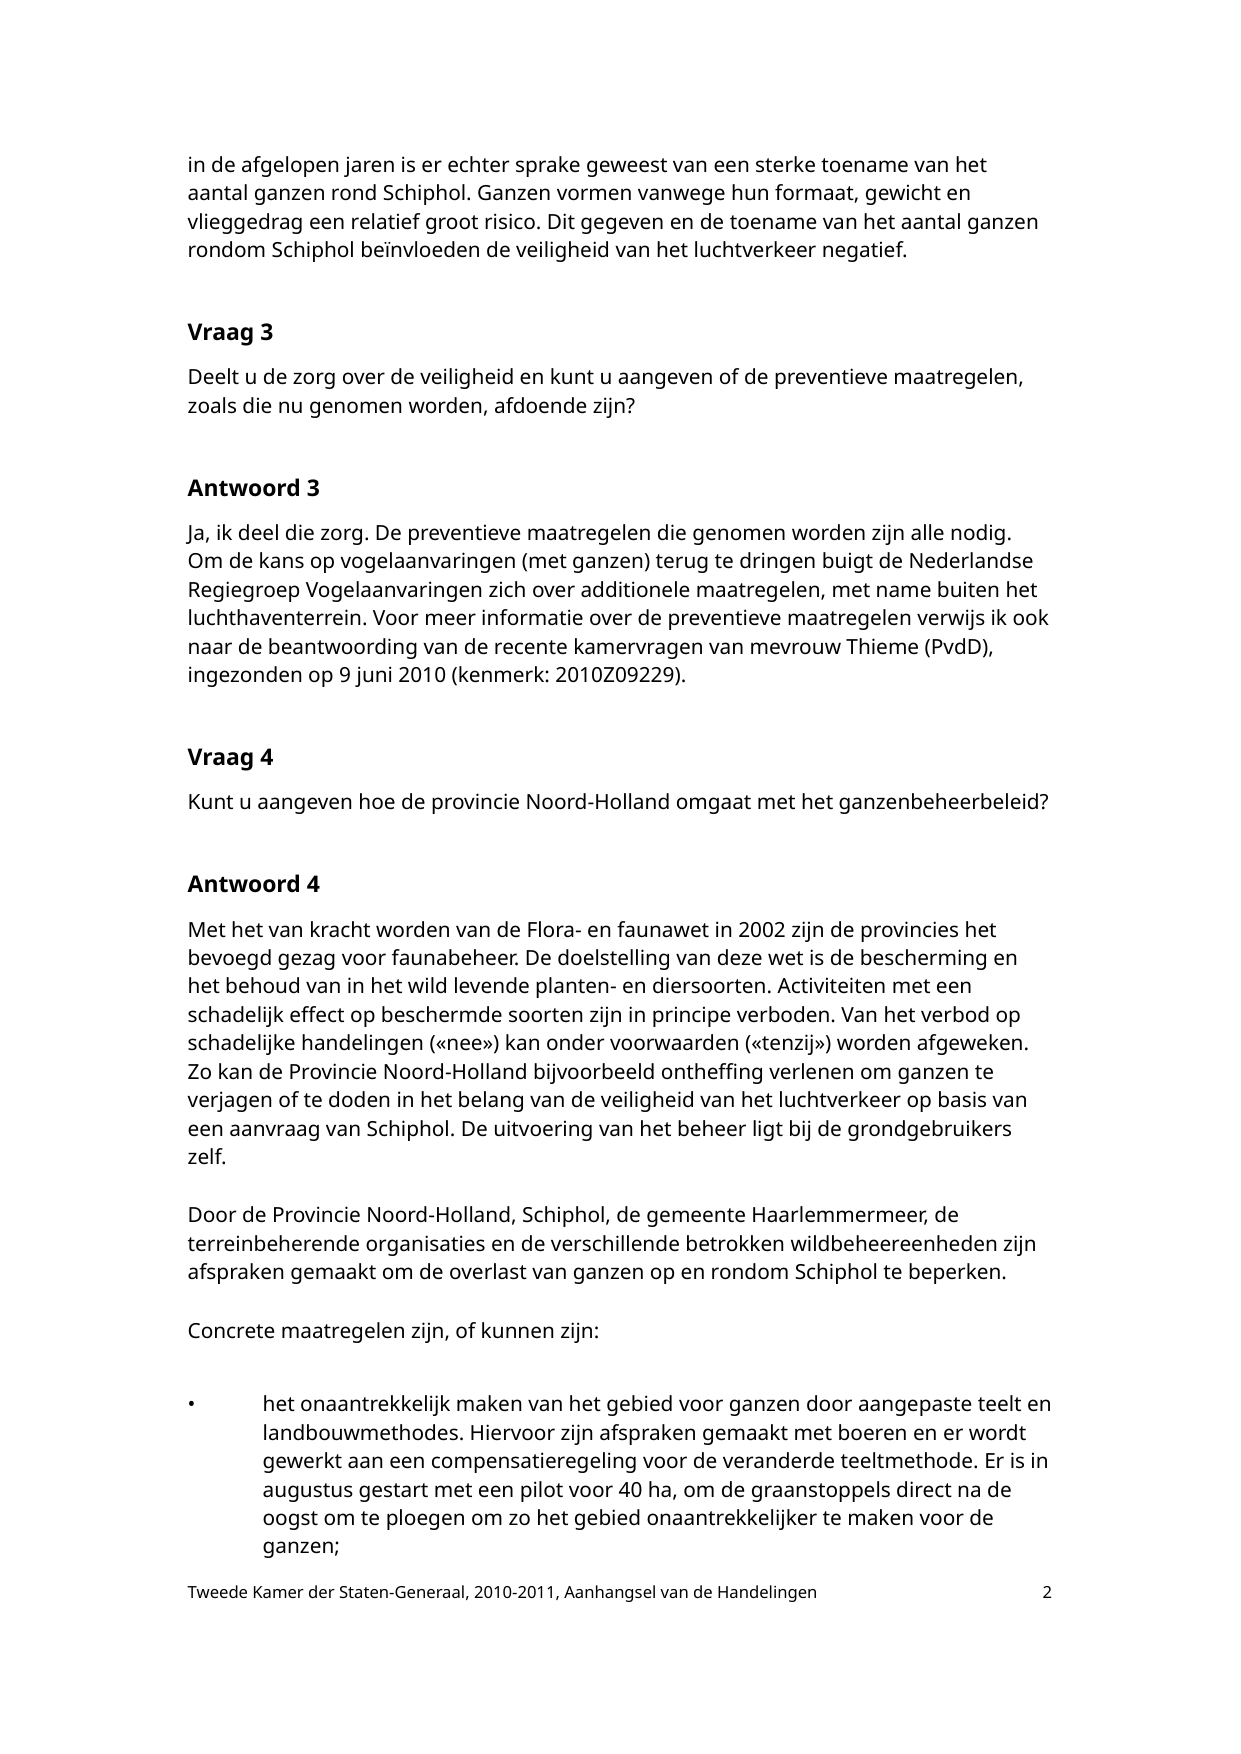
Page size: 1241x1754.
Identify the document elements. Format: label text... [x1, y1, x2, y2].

text Deelt u de zorg over de veiligheid en kunt u aangeven of de preventieve maatregelen, zoals die nu genomen worden, afdoende zijn? [187, 362, 1053, 419]
text Met het van kracht worden van de Flora- en faunawet in 2002 zijn de provincies het bevoegd gezag voor faunabeheer. De doelstelling van deze wet is de bescherming en het behoud van in het wild levende planten- en diersoorten. Activiteiten met een schadelijk effect op beschermde soorten zijn in principe verboden. Van het verbod op schadelijke handelingen («nee») kan onder voorwaarden («tenzij») worden afgeweken. Zo kan de Provincie Noord-Holland bijvoorbeeld ontheffing verlenen om ganzen te verjagen of te doden in het belang van de veiligheid van het luchtverkeer op basis van een aanvraag van Schiphol. De uitvoering van het beheer ligt bij de grondgebruikers zelf. [187, 915, 1053, 1171]
subtitle Vraag 4 [187, 741, 1053, 772]
subtitle Antwoord 4 [187, 868, 1053, 900]
text in de afgelopen jaren is er echter sprake geweest van een sterke toename van het aantal ganzen rond Schiphol. Ganzen vormen vanwege hun formaat, gewicht en vlieggedrag een relatief groot risico. Dit gegeven en de toename van het aantal ganzen rondom Schiphol beïnvloeden de veiligheid van het luchtverkeer negatief. [187, 150, 1053, 264]
text Ja, ik deel die zorg. De preventieve maatregelen die genomen worden zijn alle nodig. Om de kans op vogelaanvaringen (met ganzen) terug te dringen buigt de Nederlandse Regiegroep Vogelaanvaringen zich over additionele maatregelen, met name buiten het luchthaventerrein. Voor meer informatie over de preventieve maatregelen verwijs ik ook naar de beantwoording van de recente kamervragen van mevrouw Thieme (PvdD), ingezonden op 9 juni 2010 (kenmerk: 2010Z09229). [187, 518, 1053, 689]
text Kunt u aangeven hoe de provincie Noord-Holland omgaat met het ganzenbeheerbeleid? [187, 787, 1053, 816]
subtitle Antwoord 3 [187, 472, 1053, 503]
subtitle Vraag 3 [187, 316, 1053, 347]
list het onaantrekkelijk maken van het gebied voor ganzen door aangepaste teelt en landbouwmethodes. Hiervoor zijn afspraken gemaakt met boeren en er wordt gewerkt aan een compensatieregeling voor de veranderde teeltmethode. Er is in augustus gestart met een pilot voor 40 ha, om de graanstoppels direct na de oogst om te ploegen om zo het gebied onaantrekkelijker te maken voor de ganzen; [187, 1389, 1053, 1560]
text Concrete maatregelen zijn, of kunnen zijn: [187, 1316, 1053, 1344]
text Door de Provincie Noord-Holland, Schiphol, de gemeente Haarlemmermeer, de terreinbeherende organisaties en de verschillende betrokken wildbeheereenheden zijn afspraken gemaakt om de overlast van ganzen op en rondom Schiphol te beperken. [187, 1201, 1053, 1286]
